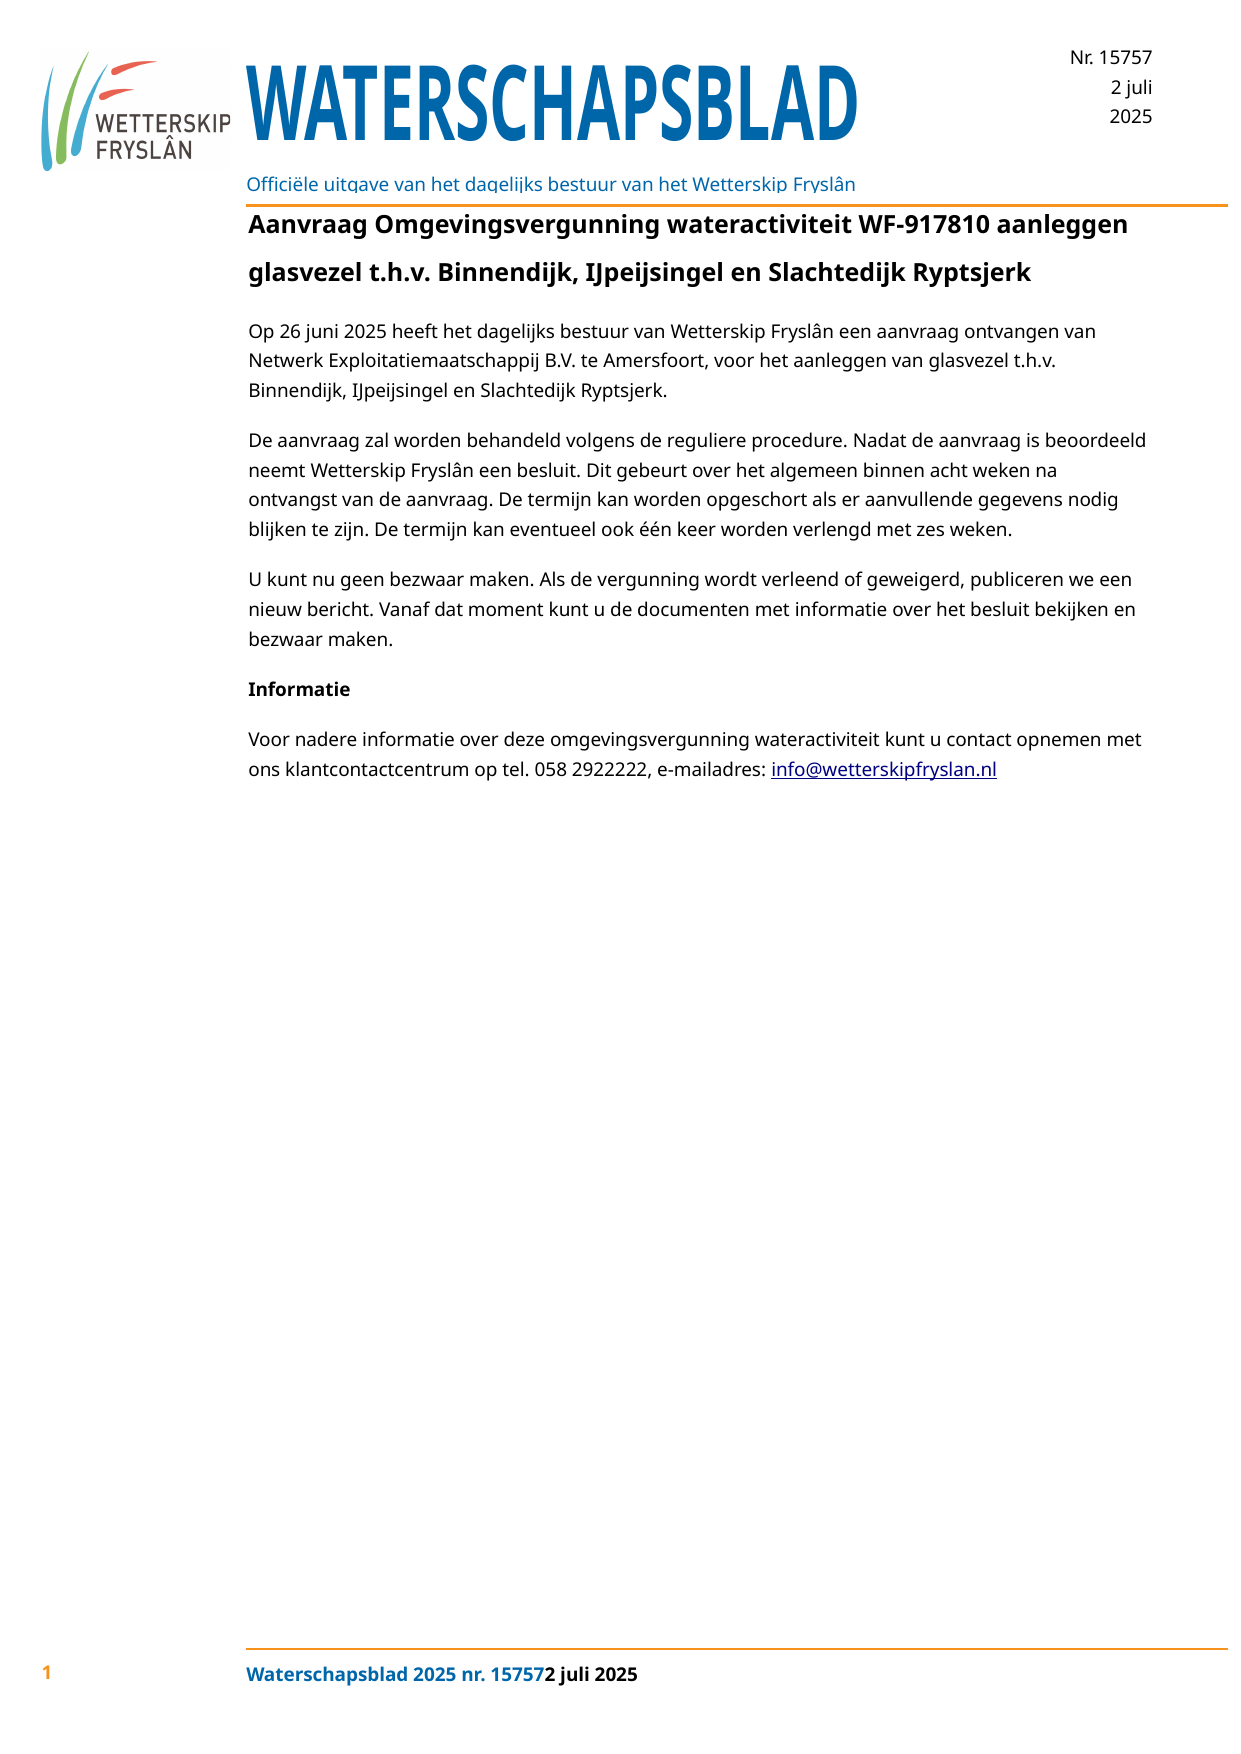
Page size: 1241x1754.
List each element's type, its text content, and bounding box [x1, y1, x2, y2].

text Aanvraag Omgevingsvergunning wateractiviteit WF-917810 aanleggen glasvezel t.h.v. Binnendijk, IJpeijsingel en Slachtedijk Ryptsjerk [248, 207, 1152, 288]
text Voor nadere informatie over deze omgevingsvergunning wateractiviteit kunt u contact opnemen met ons klantcontactcentrum op tel. 058 2922222, e-mailadres: info@wetterskipfryslan.nl [248, 727, 1152, 782]
text De aanvraag zal worden behandeld volgens de reguliere procedure. Nadat de aanvraag is beoordeeld neemt Wetterskip Fryslân een besluit. Dit gebeurt over het algemeen binnen acht weken na ontvangst van de aanvraag. De termijn kan worden opgeschort als er aanvullende gegevens nodig blijken te zijn. De termijn kan eventueel ook één keer worden verlengd met zes weken. [248, 427, 1152, 542]
text U kunt nu geen bezwaar maken. Als de vergunning wordt verleend of geweigerd, publiceren we een nieuw bericht. Vanaf dat moment kunt u de documenten met informatie over het besluit bekijken en bezwaar maken. [248, 567, 1152, 652]
picture [41, 47, 231, 172]
text Informatie [248, 676, 1152, 702]
text Op 26 juni 2025 heeft het dagelijks bestuur van Wetterskip Fryslân een aanvraag ontvangen van Netwerk Exploitatiemaatschappij B.V. te Amersfoort, voor het aanleggen van glasvezel t.h.v. Binnendijk, IJpeijsingel en Slachtedijk Ryptsjerk. [248, 318, 1152, 403]
